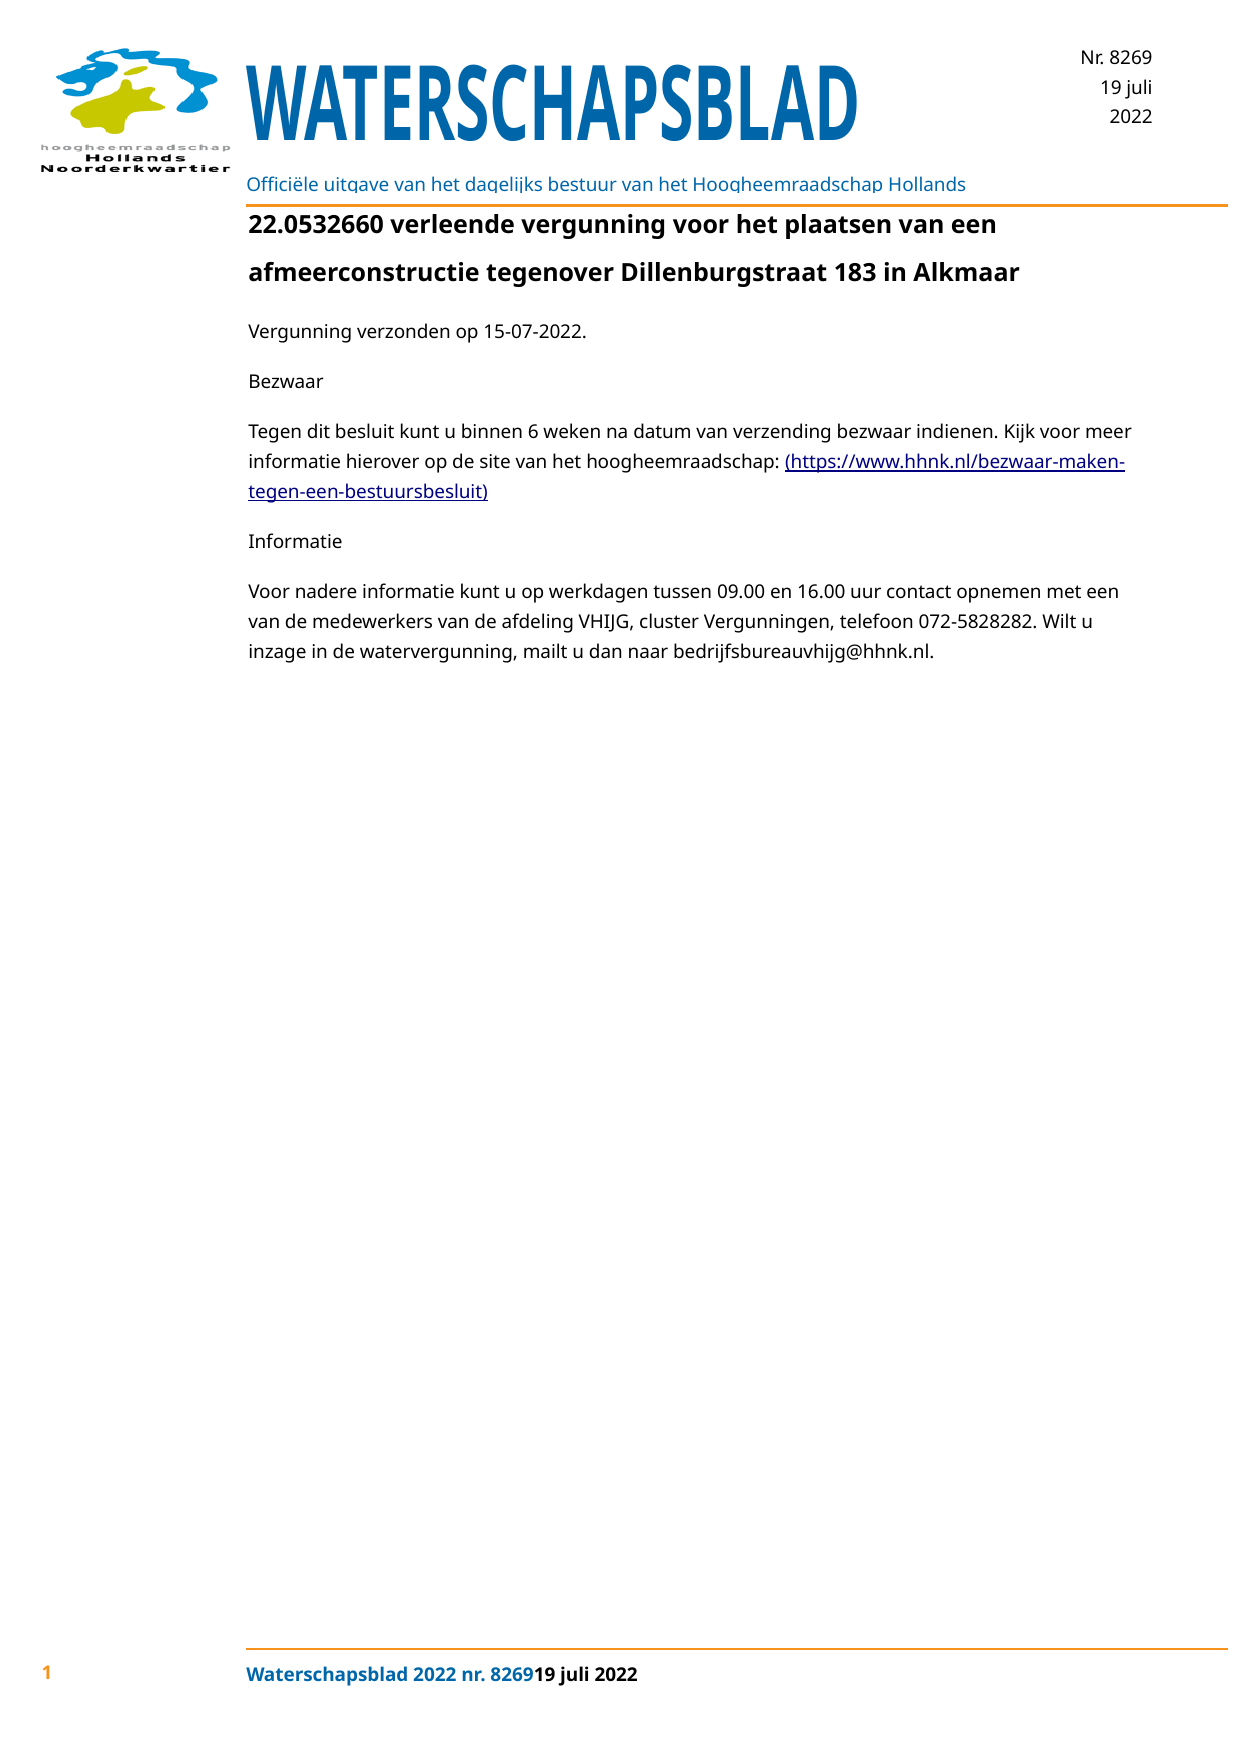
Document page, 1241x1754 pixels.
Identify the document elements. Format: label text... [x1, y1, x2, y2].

text Tegen dit besluit kunt u binnen 6 weken na datum van verzending bezwaar indienen. Kijk voor meer informatie hierover op de site van het hoogheemraadschap: (https://www.hhnk.nl/bezwaar-maken-tegen-een-bestuursbesluit) [248, 419, 1152, 504]
text Informatie [248, 528, 1152, 554]
text Voor nadere informatie kunt u op werkdagen tussen 09.00 en 16.00 uur contact opnemen met een van de medewerkers van de afdeling VHIJG, cluster Vergunningen, telefoon 072-5828282. Wilt u inzage in de watervergunning, mailt u dan naar bedrijfsbureauvhijg@hhnk.nl. [248, 579, 1152, 664]
picture [41, 47, 231, 172]
text Vergunning verzonden op 15-07-2022. [248, 318, 1152, 344]
text Bezwaar [248, 368, 1152, 394]
text 22.0532660 verleende vergunning voor het plaatsen van een afmeerconstructie tegenover Dillenburgstraat 183 in Alkmaar [248, 207, 1152, 288]
